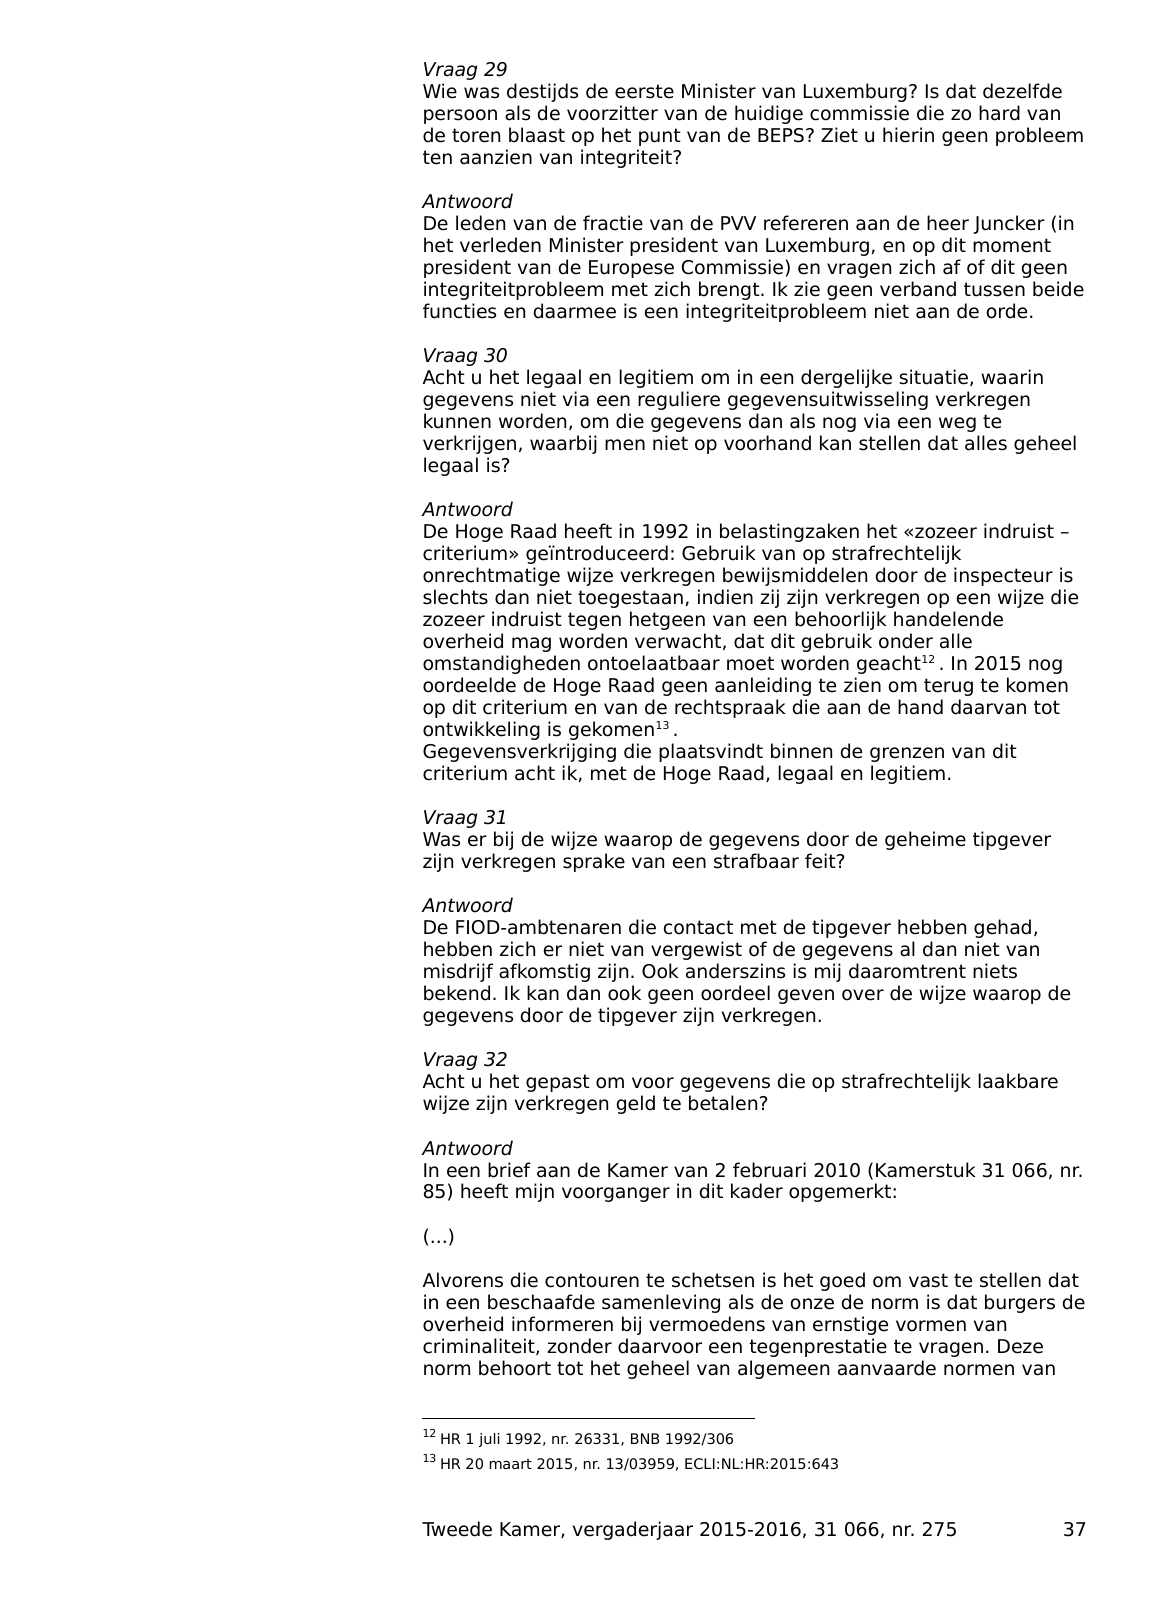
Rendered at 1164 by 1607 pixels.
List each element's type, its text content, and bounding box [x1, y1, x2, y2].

text Alvorens die contouren te schetsen is het goed om vast te stellen dat in een beschaafde samenleving als de onze de norm is dat burgers de overheid informeren bij vermoedens van ernstige vormen van criminaliteit, zonder daarvoor een tegenprestatie te vragen. Deze norm behoort tot het geheel van algemeen aanvaarde normen van [422, 1270, 1087, 1380]
text Was er bij de wijze waarop de gegevens door de geheime tipgever zijn verkregen sprake van een strafbaar feit? [422, 829, 1087, 873]
text Acht u het legaal en legitiem om in een dergelijke situatie, waarin gegevens niet via een reguliere gegevensuitwisseling verkregen kunnen worden, om die gegevens dan als nog via een weg te verkrijgen, waarbij men niet op voorhand kan stellen dat alles geheel legaal is? [422, 367, 1087, 477]
text In een brief aan de Kamer van 2 februari 2010 (Kamerstuk 31 066, nr. 85) heeft mijn voorganger in dit kader opgemerkt: [422, 1159, 1087, 1203]
text Vraag 29 [422, 59, 1087, 81]
text HR 1 juli 1992, nr. 26331, BNB 1992/306 [422, 1427, 1087, 1449]
text Antwoord [422, 499, 1087, 521]
text HR 20 maart 2015, nr. 13/03959, ECLI:NL:HR:2015:643 [422, 1452, 1087, 1474]
text (...) [422, 1226, 1087, 1248]
text Antwoord [422, 1137, 1087, 1159]
text Vraag 31 [422, 807, 1087, 829]
text Vraag 30 [422, 345, 1087, 367]
text Gegevensverkrijging die plaatsvindt binnen de grenzen van dit criterium acht ik, met de Hoge Raad, legaal en legitiem. [422, 741, 1087, 785]
text Antwoord [422, 895, 1087, 917]
text De leden van de fractie van de PVV refereren aan de heer Juncker (in het verleden Minister president van Luxemburg, en op dit moment president van de Europese Commissie) en vragen zich af of dit geen integriteitprobleem met zich brengt. Ik zie geen verband tussen beide functies en daarmee is een integriteitprobleem niet aan de orde. [422, 213, 1087, 323]
text Acht u het gepast om voor gegevens die op strafrechtelijk laakbare wijze zijn verkregen geld te betalen? [422, 1071, 1087, 1115]
text Vraag 32 [422, 1049, 1087, 1071]
text De Hoge Raad heeft in 1992 in belastingzaken het «zozeer indruist – criterium» geïntroduceerd: Gebruik van op strafrechtelijk onrechtmatige wijze verkregen bewijsmiddelen door de inspecteur is slechts dan niet toegestaan, indien zij zijn verkregen op een wijze die zozeer indruist tegen hetgeen van een behoorlijk handelende overheid mag worden verwacht, dat dit gebruik onder alle omstandigheden ontoelaatbaar moet worden geacht. In 2015 nog oordeelde de Hoge Raad geen aanleiding te zien om terug te komen op dit criterium en van de rechtspraak die aan de hand daarvan tot ontwikkeling is gekomen. [422, 521, 1087, 741]
text Antwoord [422, 191, 1087, 213]
text Wie was destijds de eerste Minister van Luxemburg? Is dat dezelfde persoon als de voorzitter van de huidige commissie die zo hard van de toren blaast op het punt van de BEPS? Ziet u hierin geen probleem ten aanzien van integriteit? [422, 81, 1087, 169]
text De FIOD-ambtenaren die contact met de tipgever hebben gehad, hebben zich er niet van vergewist of de gegevens al dan niet van misdrijf afkomstig zijn. Ook anderszins is mij daaromtrent niets bekend. Ik kan dan ook geen oordeel geven over de wijze waarop de gegevens door de tipgever zijn verkregen. [422, 917, 1087, 1027]
